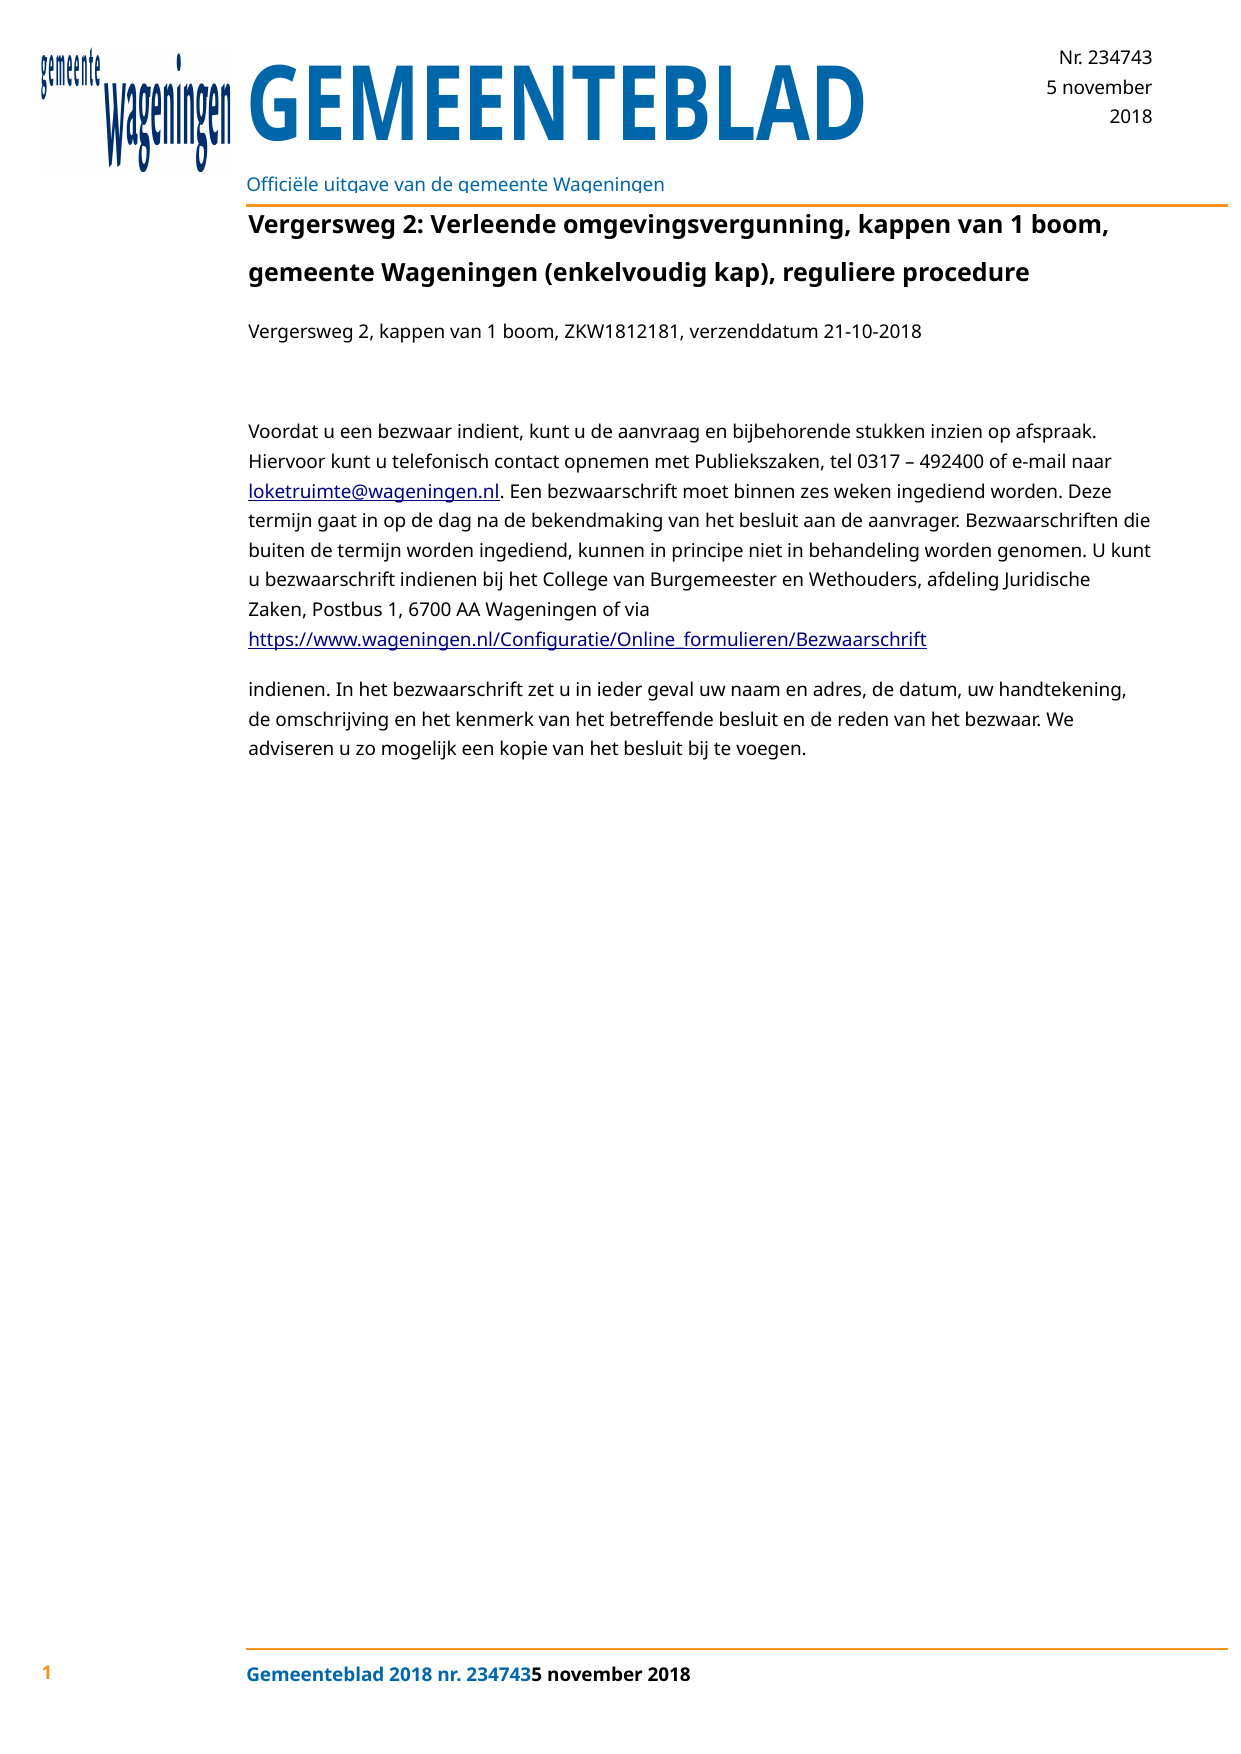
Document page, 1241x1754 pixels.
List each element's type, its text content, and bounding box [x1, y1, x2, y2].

text Vergersweg 2, kappen van 1 boom, ZKW1812181, verzenddatum 21-10-2018 [248, 318, 1152, 344]
text Voordat u een bezwaar indient, kunt u de aanvraag en bijbehorende stukken inzien op afspraak. Hiervoor kunt u telefonisch contact opnemen met Publiekszaken, tel 0317 – 492400 of e-mail naar loketruimte@wageningen.nl. Een bezwaarschrift moet binnen zes weken ingediend worden. Deze termijn gaat in op de dag na de bekendmaking van het besluit aan de aanvrager. Bezwaarschriften die buiten de termijn worden ingediend, kunnen in principe niet in behandeling worden genomen. U kunt u bezwaarschrift indienen bij het College van Burgemeester en Wethouders, afdeling Juridische Zaken, Postbus 1, 6700 AA Wageningen of via https://www.wageningen.nl/Configuratie/Online_formulieren/Bezwaarschrift [248, 419, 1152, 652]
text indienen. In het bezwaarschrift zet u in ieder geval uw naam en adres, de datum, uw handtekening, de omschrijving en het kenmerk van het betreffende besluit en de reden van het bezwaar. We adviseren u zo mogelijk een kopie van het besluit bij te voegen. [248, 676, 1152, 761]
picture [41, 47, 231, 172]
text Vergersweg 2: Verleende omgevingsvergunning, kappen van 1 boom, gemeente Wageningen (enkelvoudig kap), reguliere procedure [248, 207, 1152, 288]
